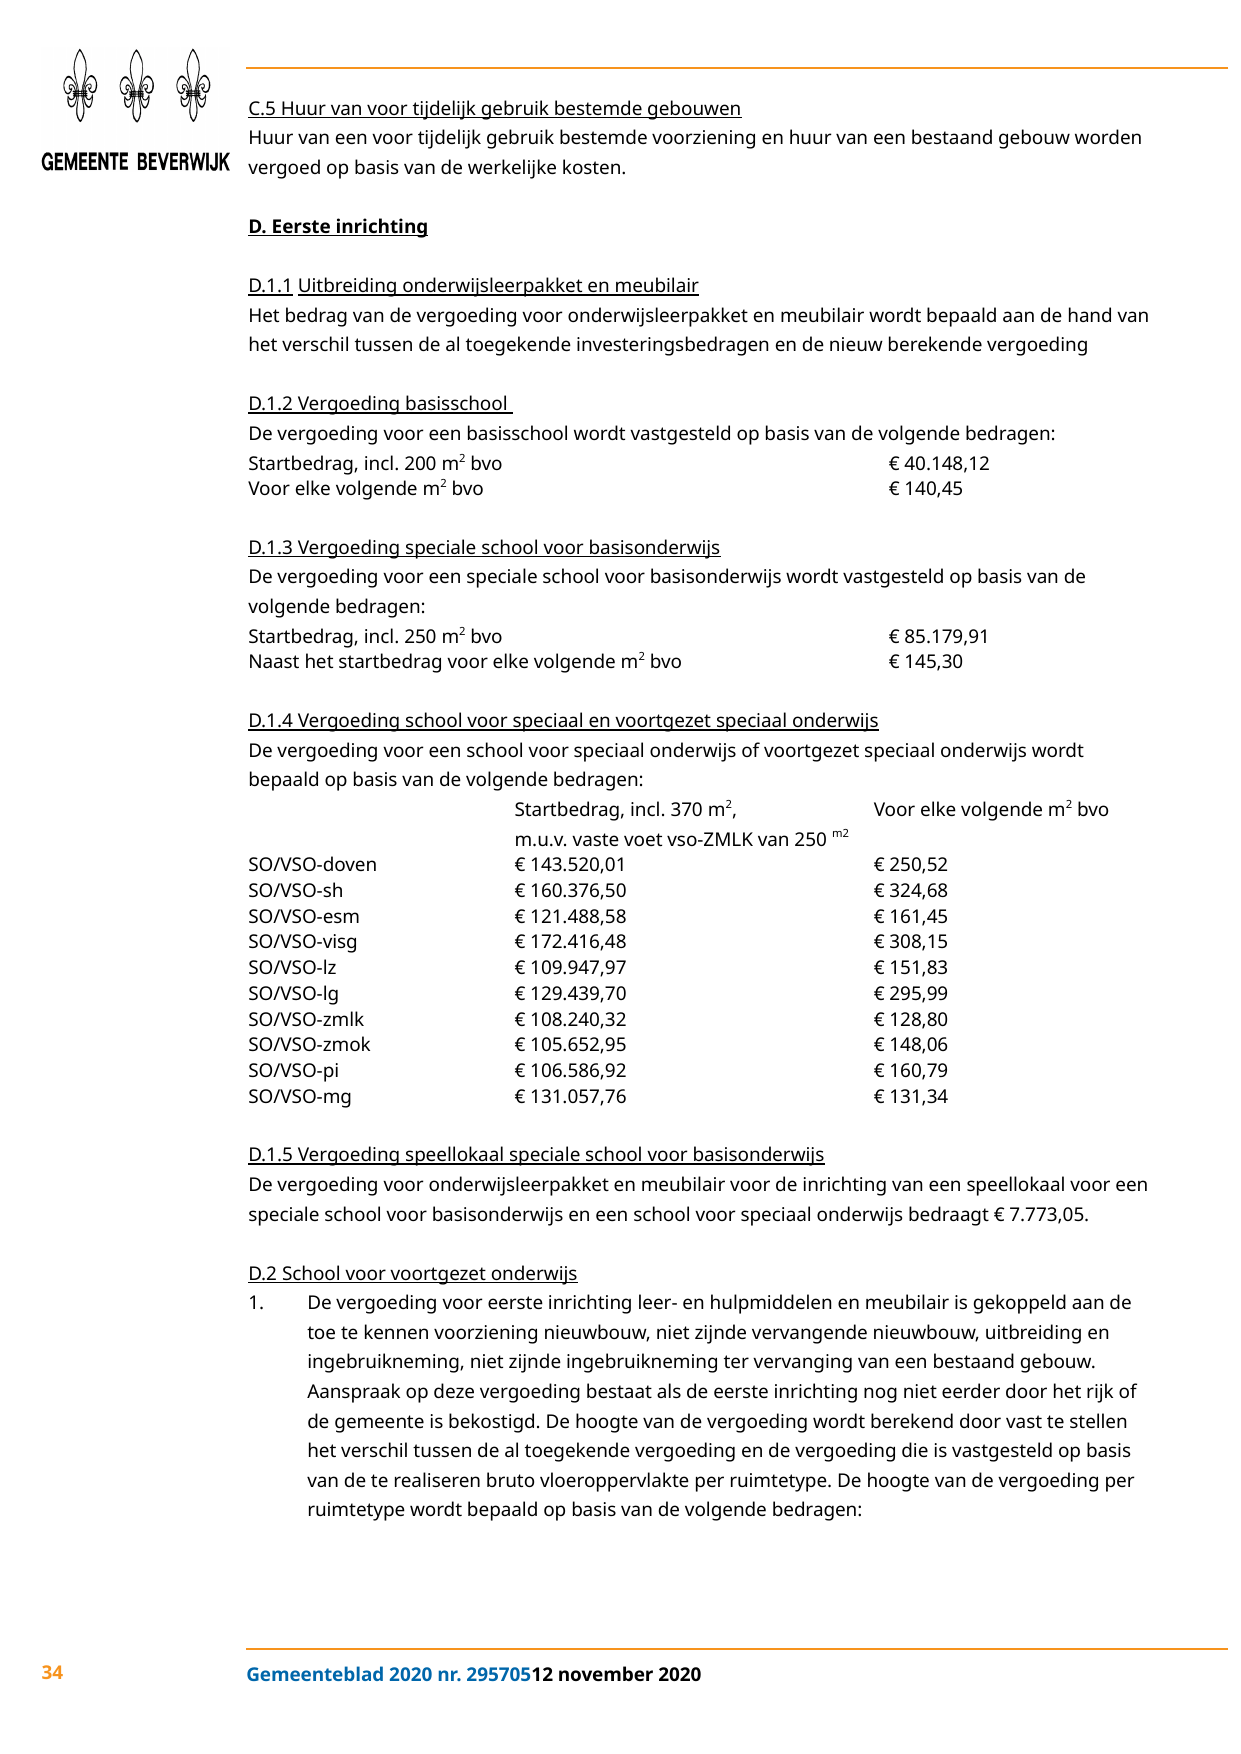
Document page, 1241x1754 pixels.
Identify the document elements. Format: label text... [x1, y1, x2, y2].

table_cell € 161,45 [874, 903, 1152, 929]
table_cell € 151,83 [874, 954, 1152, 980]
table_cell € 143.520,01 [514, 851, 873, 877]
table_header € 40.148,12 [889, 450, 1152, 476]
text D.2 School voor voortgezet onderwijs [248, 1260, 1152, 1286]
table_cell Naast het startbedrag voor elke volgende m2 bvo [248, 649, 888, 674]
list De vergoeding voor eerste inrichting leer- en hulpmiddelen en meubilair is gekoppeld aan de toe te kennen voorziening nieuwbouw, niet zijnde vervangende nieuwbouw, uitbreiding en ingebruikneming, niet zijnde ingebruikneming ter vervanging van een bestaand gebouw. Aanspraak op deze vergoeding bestaat als de eerste inrichting nog niet eerder door het rijk of de gemeente is bekostigd. De hoogte van de vergoeding wordt berekend door vast te stellen het verschil tussen de al toegekende vergoeding en de vergoeding die is vastgesteld op basis van de te realiseren bruto vloeroppervlakte per ruimtetype. De hoogte van de vergoeding per ruimtetype wordt bepaald op basis van de volgende bedragen: [248, 1289, 1152, 1522]
table_cell SO/VSO-lz [248, 954, 514, 980]
table_cell SO/VSO-lg [248, 980, 514, 1006]
table_header Startbedrag, incl. 370 m2, m.u.v. vaste voet vso-ZMLK van 250 m2 [514, 796, 873, 851]
table_header € 85.179,91 [889, 623, 1152, 649]
text De vergoeding voor een school voor speciaal onderwijs of voortgezet speciaal onderwijs wordt bepaald op basis van de volgende bedragen: [248, 737, 1152, 792]
text De vergoeding voor een speciale school voor basisonderwijs wordt vastgesteld op basis van de volgende bedragen: [248, 564, 1152, 619]
table_header Voor elke volgende m2 bvo [874, 796, 1152, 851]
table_cell € 250,52 [874, 851, 1152, 877]
table_cell SO/VSO-zmlk [248, 1006, 514, 1032]
table_cell SO/VSO-mg [248, 1083, 514, 1109]
text D.1.1 Uitbreiding onderwijsleerpakket en meubilair [248, 272, 1152, 298]
table_cell € 105.652,95 [514, 1032, 873, 1057]
table_cell Voor elke volgende m2 bvo [248, 476, 888, 501]
text D.1.5 Vergoeding speellokaal speciale school voor basisonderwijs [248, 1142, 1152, 1167]
text De vergoeding voor een basisschool wordt vastgesteld op basis van de volgende bedragen: [248, 420, 1152, 446]
table_cell SO/VSO-pi [248, 1057, 514, 1083]
table_cell € 128,80 [874, 1006, 1152, 1032]
text Huur van een voor tijdelijk gebruik bestemde voorziening en huur van een bestaand gebouw worden vergoed op basis van de werkelijke kosten. [248, 124, 1152, 180]
table_cell € 131.057,76 [514, 1083, 873, 1109]
table_cell € 109.947,97 [514, 954, 873, 980]
text C.5 Huur van voor tijdelijk gebruik bestemde gebouwen [248, 95, 1152, 121]
text D.1.2 Vergoeding basisschool [248, 391, 1152, 416]
table_cell SO/VSO-doven [248, 851, 514, 877]
text D. Eerste inrichting [248, 213, 1152, 239]
table_header Startbedrag, incl. 250 m2 bvo [248, 623, 888, 649]
picture [41, 47, 231, 172]
table_cell € 324,68 [874, 877, 1152, 903]
table_cell € 140,45 [889, 476, 1152, 501]
table_cell € 129.439,70 [514, 980, 873, 1006]
table_cell € 295,99 [874, 980, 1152, 1006]
table_cell SO/VSO-sh [248, 877, 514, 903]
table_cell € 148,06 [874, 1032, 1152, 1057]
table_cell € 172.416,48 [514, 929, 873, 954]
table_cell € 160,79 [874, 1057, 1152, 1083]
text D.1.4 Vergoeding school voor speciaal en voortgezet speciaal onderwijs [248, 707, 1152, 733]
text De vergoeding voor onderwijsleerpakket en meubilair voor de inrichting van een speellokaal voor een speciale school voor basisonderwijs en een school voor speciaal onderwijs bedraagt € 7.773,05. [248, 1171, 1152, 1226]
table_header Startbedrag, incl. 200 m2 bvo [248, 450, 888, 476]
table_cell € 160.376,50 [514, 877, 873, 903]
table_cell € 108.240,32 [514, 1006, 873, 1032]
table_header [248, 796, 514, 851]
table_cell SO/VSO-zmok [248, 1032, 514, 1057]
text Het bedrag van de vergoeding voor onderwijsleerpakket en meubilair wordt bepaald aan de hand van het verschil tussen de al toegekende investeringsbedragen en de nieuw berekende vergoeding [248, 302, 1152, 357]
table_cell SO/VSO-esm [248, 903, 514, 929]
table_cell € 131,34 [874, 1083, 1152, 1109]
table_cell € 121.488,58 [514, 903, 873, 929]
table_cell € 106.586,92 [514, 1057, 873, 1083]
table_cell € 308,15 [874, 929, 1152, 954]
table_cell SO/VSO-visg [248, 929, 514, 954]
text D.1.3 Vergoeding speciale school voor basisonderwijs [248, 534, 1152, 560]
table_cell € 145,30 [889, 649, 1152, 674]
